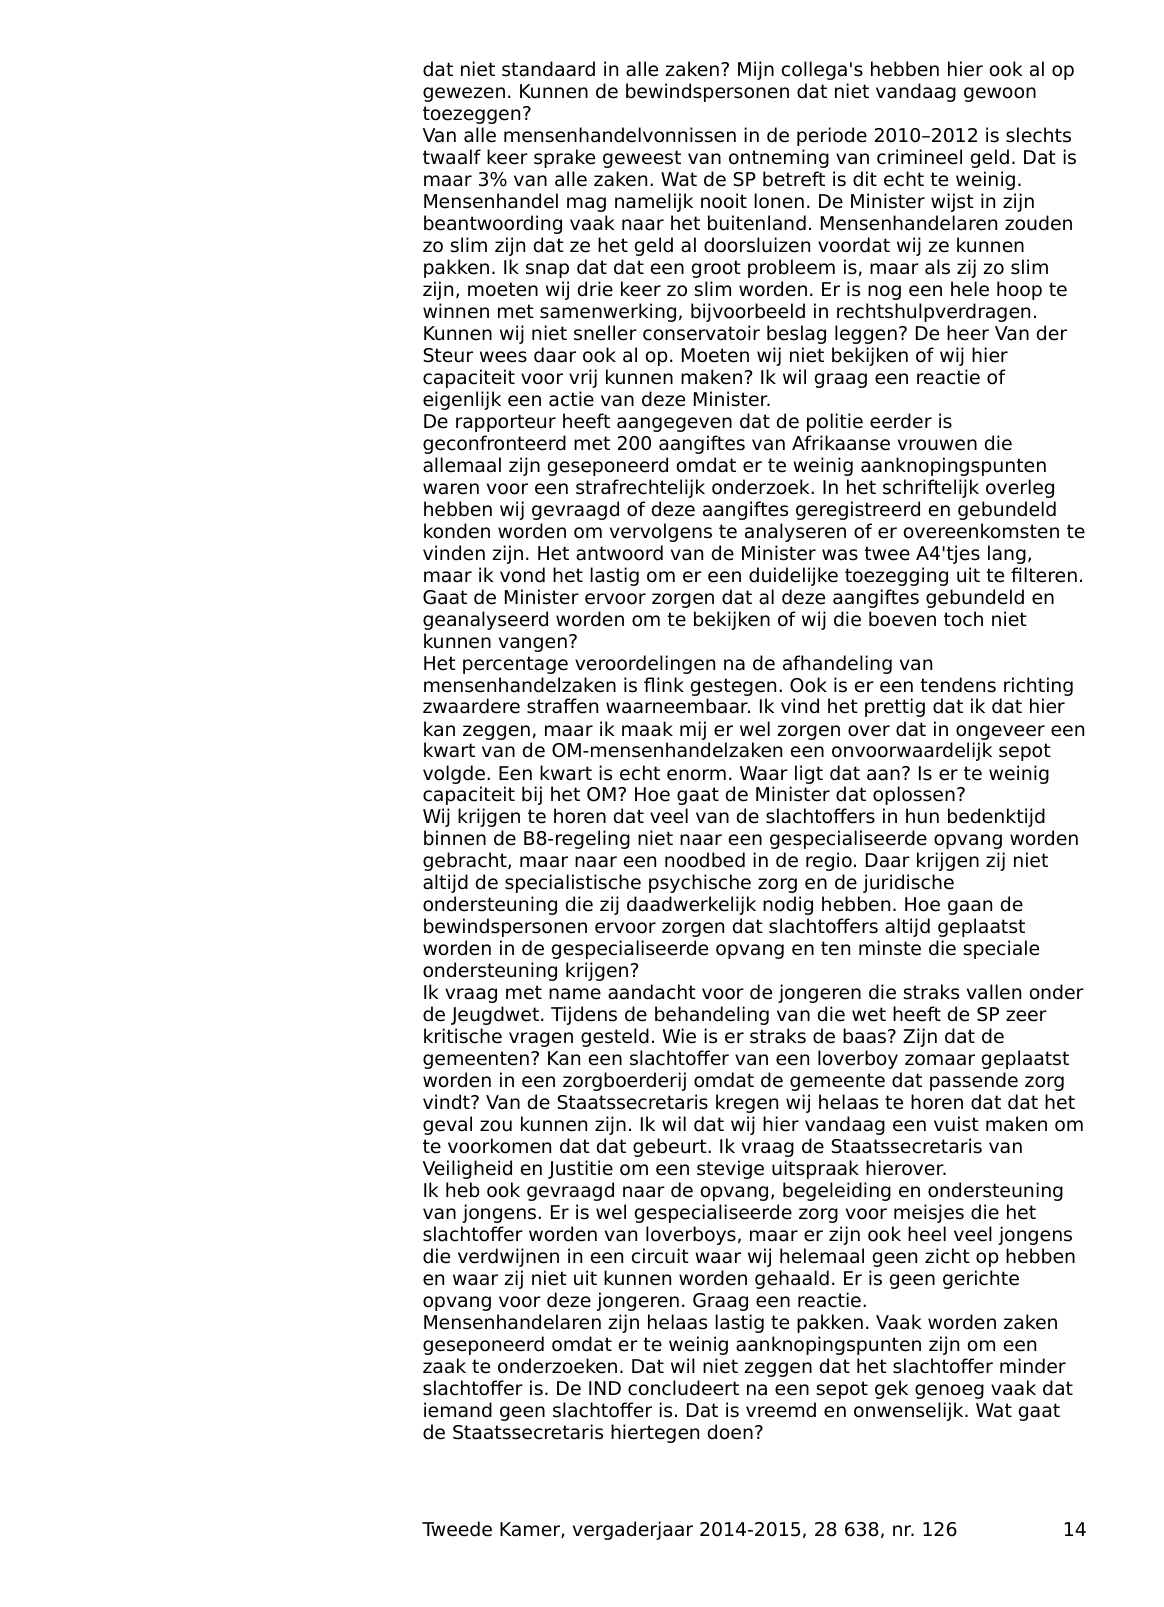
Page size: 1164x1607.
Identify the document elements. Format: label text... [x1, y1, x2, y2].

text Wij krijgen te horen dat veel van de slachtoffers in hun bedenktijd binnen de B8-regeling niet naar een gespecialiseerde opvang worden gebracht, maar naar een noodbed in de regio. Daar krijgen zij niet altijd de specialistische psychische zorg en de juridische ondersteuning die zij daadwerkelijk nodig hebben. Hoe gaan de bewindspersonen ervoor zorgen dat slachtoffers altijd geplaatst worden in de gespecialiseerde opvang en ten minste die speciale ondersteuning krijgen? [422, 806, 1087, 982]
text Ik heb ook gevraagd naar de opvang, begeleiding en ondersteuning van jongens. Er is wel gespecialiseerde zorg voor meisjes die het slachtoffer worden van loverboys, maar er zijn ook heel veel jongens die verdwijnen in een circuit waar wij helemaal geen zicht op hebben en waar zij niet uit kunnen worden gehaald. Er is geen gerichte opvang voor deze jongeren. Graag een reactie. [422, 1180, 1087, 1312]
text De rapporteur heeft aangegeven dat de politie eerder is geconfronteerd met 200 aangiftes van Afrikaanse vrouwen die allemaal zijn geseponeerd omdat er te weinig aanknopingspunten waren voor een strafrechtelijk onderzoek. In het schriftelijk overleg hebben wij gevraagd of deze aangiftes geregistreerd en gebundeld konden worden om vervolgens te analyseren of er overeenkomsten te vinden zijn. Het antwoord van de Minister was twee A4'tjes lang, maar ik vond het lastig om er een duidelijke toezegging uit te filteren. Gaat de Minister ervoor zorgen dat al deze aangiftes gebundeld en geanalyseerd worden om te bekijken of wij die boeven toch niet kunnen vangen? [422, 411, 1087, 652]
text Mensenhandelaren zijn helaas lastig te pakken. Vaak worden zaken geseponeerd omdat er te weinig aanknopingspunten zijn om een zaak te onderzoeken. Dat wil niet zeggen dat het slachtoffer minder slachtoffer is. De IND concludeert na een sepot gek genoeg vaak dat iemand geen slachtoffer is. Dat is vreemd en onwenselijk. Wat gaat de Staatssecretaris hiertegen doen? [422, 1312, 1087, 1444]
text Het percentage veroordelingen na de afhandeling van mensenhandelzaken is flink gestegen. Ook is er een tendens richting zwaardere straffen waarneembaar. Ik vind het prettig dat ik dat hier kan zeggen, maar ik maak mij er wel zorgen over dat in ongeveer een kwart van de OM-mensenhandelzaken een onvoorwaardelijk sepot volgde. Een kwart is echt enorm. Waar ligt dat aan? Is er te weinig capaciteit bij het OM? Hoe gaat de Minister dat oplossen? [422, 652, 1087, 806]
text Ik vraag met name aandacht voor de jongeren die straks vallen onder de Jeugdwet. Tijdens de behandeling van die wet heeft de SP zeer kritische vragen gesteld. Wie is er straks de baas? Zijn dat de gemeenten? Kan een slachtoffer van een loverboy zomaar geplaatst worden in een zorgboerderij omdat de gemeente dat passende zorg vindt? Van de Staatssecretaris kregen wij helaas te horen dat dat het geval zou kunnen zijn. Ik wil dat wij hier vandaag een vuist maken om te voorkomen dat dat gebeurt. Ik vraag de Staatssecretaris van Veiligheid en Justitie om een stevige uitspraak hierover. [422, 982, 1087, 1180]
text Van alle mensenhandelvonnissen in de periode 2010–2012 is slechts twaalf keer sprake geweest van ontneming van crimineel geld. Dat is maar 3% van alle zaken. Wat de SP betreft is dit echt te weinig. Mensenhandel mag namelijk nooit lonen. De Minister wijst in zijn beantwoording vaak naar het buitenland. Mensenhandelaren zouden zo slim zijn dat ze het geld al doorsluizen voordat wij ze kunnen pakken. Ik snap dat dat een groot probleem is, maar als zij zo slim zijn, moeten wij drie keer zo slim worden. Er is nog een hele hoop te winnen met samenwerking, bijvoorbeeld in rechtshulpverdragen. Kunnen wij niet sneller conservatoir beslag leggen? De heer Van der Steur wees daar ook al op. Moeten wij niet bekijken of wij hier capaciteit voor vrij kunnen maken? Ik wil graag een reactie of eigenlijk een actie van deze Minister. [422, 125, 1087, 411]
text dat niet standaard in alle zaken? Mijn collega's hebben hier ook al op gewezen. Kunnen de bewindspersonen dat niet vandaag gewoon toezeggen? [422, 59, 1087, 125]
